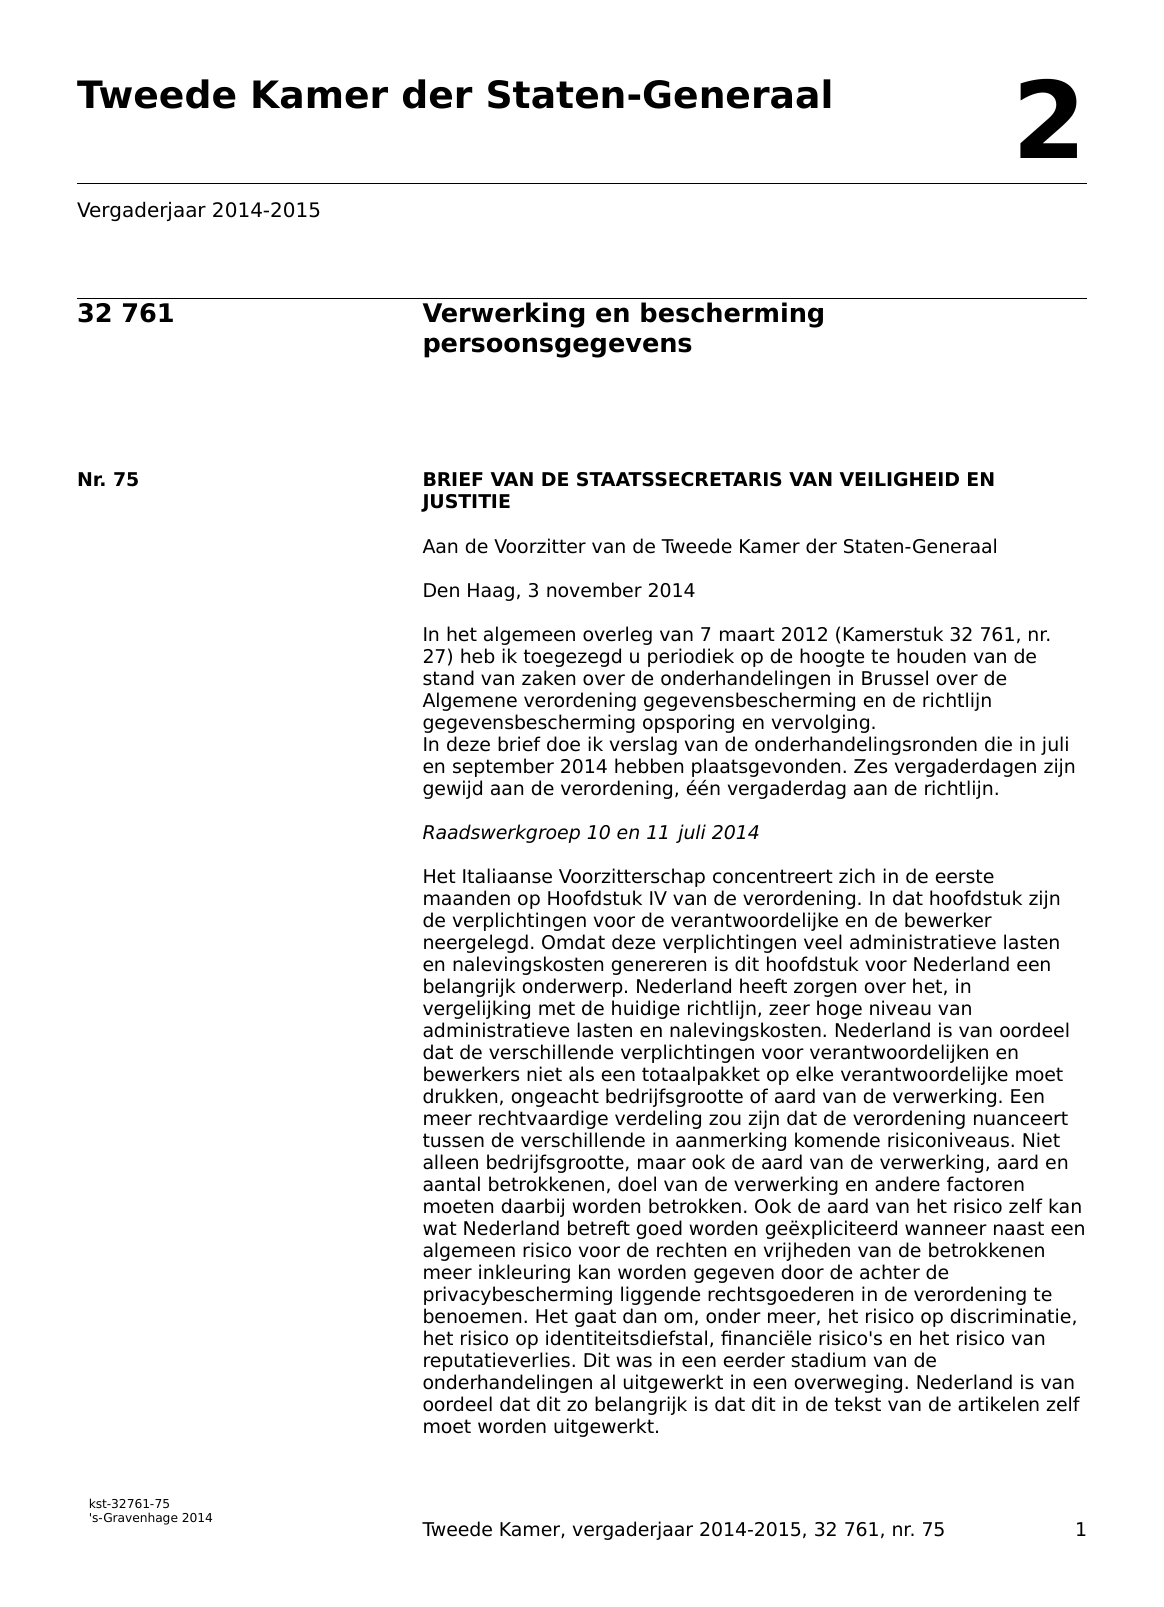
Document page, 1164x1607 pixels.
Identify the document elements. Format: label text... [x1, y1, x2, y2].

text Den Haag, 3 november 2014 [422, 580, 1087, 602]
text kst-32761-75 [88, 1497, 323, 1511]
text In het algemeen overleg van 7 maart 2012 (Kamerstuk 32 761, nr. 27) heb ik toegezegd u periodiek op de hoogte te houden van de stand van zaken over de onderhandelingen in Brussel over de Algemene verordening gegevensbescherming en de richtlijn gegevensbescherming opsporing en vervolging. [422, 624, 1087, 734]
text Aan de Voorzitter van de Tweede Kamer der Staten-Generaal [422, 536, 1087, 557]
text 's-Gravenhage 2014 [88, 1511, 323, 1525]
table_cell Vergaderjaar 2014-2015 [77, 184, 1087, 298]
table_header Tweede Kamer der Staten-Generaal [77, 59, 886, 183]
text In deze brief doe ik verslag van de onderhandelingsronden die in juli en september 2014 hebben plaatsgevonden. Zes vergaderdagen zijn gewijd aan de verordening, één vergaderdag aan de richtlijn. [422, 734, 1087, 800]
text Het Italiaanse Voorzitterschap concentreert zich in de eerste maanden op Hoofdstuk IV van de verordening. In dat hoofdstuk zijn de verplichtingen voor de verantwoordelijke en de bewerker neergelegd. Omdat deze verplichtingen veel administratieve lasten en nalevingskosten genereren is dit hoofdstuk voor Nederland een belangrijk onderwerp. Nederland heeft zorgen over het, in vergelijking met de huidige richtlijn, zeer hoge niveau van administratieve lasten en nalevingskosten. Nederland is van oordeel dat de verschillende verplichtingen voor verantwoordelijken en bewerkers niet als een totaalpakket op elke verantwoordelijke moet drukken, ongeacht bedrijfsgrootte of aard van de verwerking. Een meer rechtvaardige verdeling zou zijn dat de verordening nuanceert tussen de verschillende in aanmerking komende risiconiveaus. Niet alleen bedrijfsgrootte, maar ook de aard van de verwerking, aard en aantal betrokkenen, doel van de verwerking en andere factoren moeten daarbij worden betrokken. Ook de aard van het risico zelf kan wat Nederland betreft goed worden geëxpliciteerd wanneer naast een algemeen risico voor de rechten en vrijheden van de betrokkenen meer inkleuring kan worden gegeven door de achter de privacybescherming liggende rechtsgoederen in de verordening te benoemen. Het gaat dan om, onder meer, het risico op discriminatie, het risico op identiteitsdiefstal, financiële risico's en het risico van reputatieverlies. Dit was in een eerder stadium van de onderhandelingen al uitgewerkt in een overweging. Nederland is van oordeel dat dit zo belangrijk is dat dit in de tekst van de artikelen zelf moet worden uitgewerkt. [422, 866, 1087, 1437]
table_header 2 [886, 59, 1087, 183]
subtitle Nr. 75 BRIEF VAN DE STAATSSECRETARIS VAN VEILIGHEID EN JUSTITIE [77, 469, 1087, 513]
subtitle Raadswerkgroep 10 en 11 juli 2014 [422, 822, 1087, 844]
subtitle 32 761 Verwerking en bescherming persoonsgegevens [77, 299, 1087, 358]
